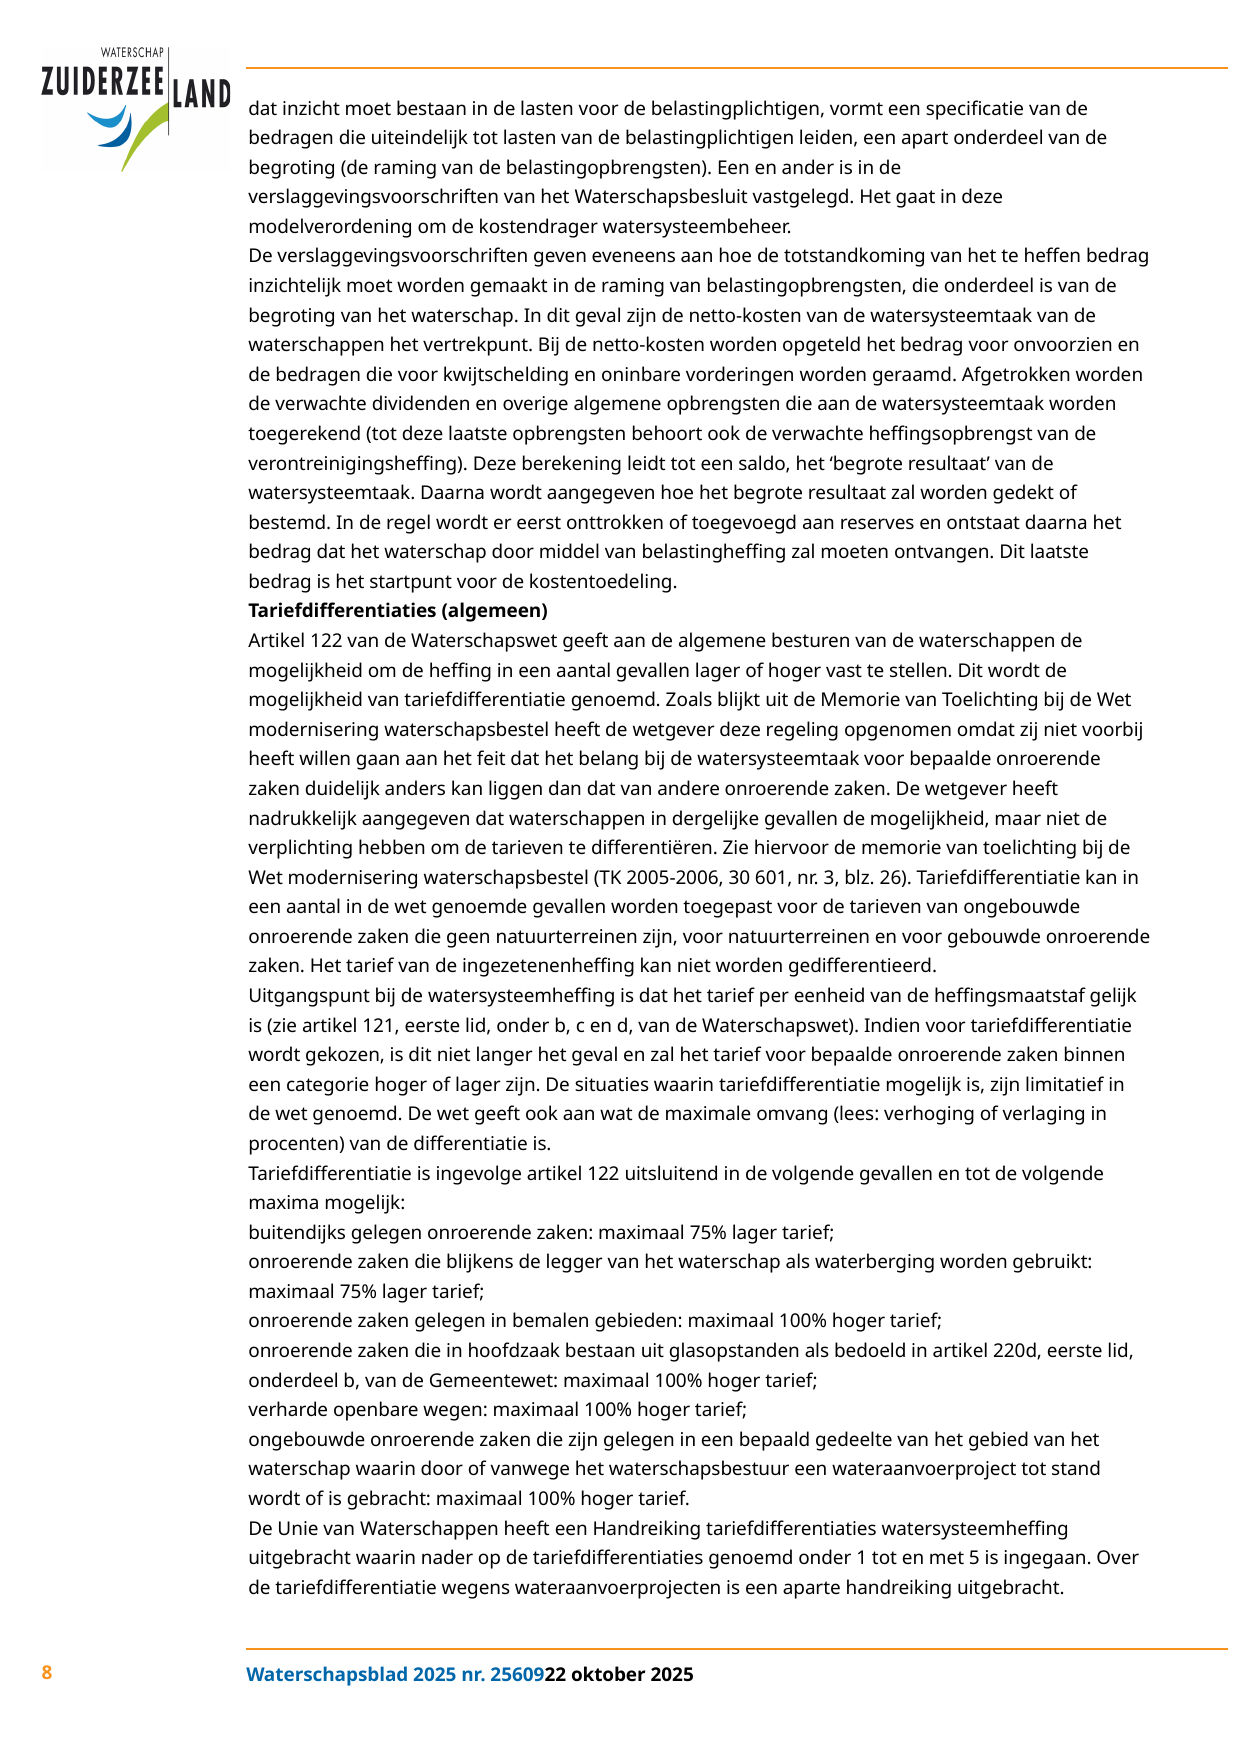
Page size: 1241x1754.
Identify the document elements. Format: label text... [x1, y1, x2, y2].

text dat inzicht moet bestaan in de lasten voor de belastingplichtigen, vormt een specificatie van de bedragen die uiteindelijk tot lasten van de belastingplichtigen leiden, een apart onderdeel van de begroting (de raming van de belastingopbrengsten). Een en ander is in de verslaggevingsvoorschriften van het Waterschapsbesluit vastgelegd. Het gaat in deze modelverordening om de kostendrager watersysteembeheer. [248, 95, 1152, 239]
picture [41, 47, 231, 172]
text ongebouwde onroerende zaken die zijn gelegen in een bepaald gedeelte van het gebied van het waterschap waarin door of vanwege het waterschapsbestuur een wateraanvoerproject tot stand wordt of is gebracht: maximaal 100% hoger tarief. [248, 1426, 1152, 1511]
text Tariefdifferentiatie is ingevolge artikel 122 uitsluitend in de volgende gevallen en tot de volgende maxima mogelijk: [248, 1160, 1152, 1215]
text De Unie van Waterschappen heeft een Handreiking tariefdifferentiaties watersysteemheffing uitgebracht waarin nader op de tariefdifferentiaties genoemd onder 1 tot en met 5 is ingegaan. Over de tariefdifferentiatie wegens wateraanvoerprojecten is een aparte handreiking uitgebracht. [248, 1515, 1152, 1600]
text Uitgangspunt bij de watersysteemheffing is dat het tarief per eenheid van de heffingsmaatstaf gelijk is (zie artikel 121, eerste lid, onder b, c en d, van de Waterschapswet). Indien voor tariefdifferentiatie wordt gekozen, is dit niet langer het geval en zal het tarief voor bepaalde onroerende zaken binnen een categorie hoger of lager zijn. De situaties waarin tariefdifferentiatie mogelijk is, zijn limitatief in de wet genoemd. De wet geeft ook aan wat de maximale omvang (lees: verhoging of verlaging in procenten) van de differentiatie is. [248, 982, 1152, 1156]
text buitendijks gelegen onroerende zaken: maximaal 75% lager tarief; [248, 1219, 1152, 1245]
text verharde openbare wegen: maximaal 100% hoger tarief; [248, 1396, 1152, 1422]
text onroerende zaken die in hoofdzaak bestaan uit glasopstanden als bedoeld in artikel 220d, eerste lid, onderdeel b, van de Gemeentewet: maximaal 100% hoger tarief; [248, 1337, 1152, 1393]
text onroerende zaken gelegen in bemalen gebieden: maximaal 100% hoger tarief; [248, 1308, 1152, 1333]
text onroerende zaken die blijkens de legger van het waterschap als waterberging worden gebruikt: maximaal 75% lager tarief; [248, 1248, 1152, 1304]
text De verslaggevingsvoorschriften geven eveneens aan hoe de totstandkoming van het te heffen bedrag inzichtelijk moet worden gemaakt in de raming van belastingopbrengsten, die onderdeel is van de begroting van het waterschap. In dit geval zijn de netto-kosten van de watersysteemtaak van de waterschappen het vertrekpunt. Bij de netto-kosten worden opgeteld het bedrag voor onvoorzien en de bedragen die voor kwijtschelding en oninbare vorderingen worden geraamd. Afgetrokken worden de verwachte dividenden en overige algemene opbrengsten die aan de watersysteemtaak worden toegerekend (tot deze laatste opbrengsten behoort ook de verwachte heffingsopbrengst van de verontreinigingsheffing). Deze berekening leidt tot een saldo, het ‘begrote resultaat’ van de watersysteemtaak. Daarna wordt aangegeven hoe het begrote resultaat zal worden gedekt of bestemd. In de regel wordt er eerst onttrokken of toegevoegd aan reserves en ontstaat daarna het bedrag dat het waterschap door middel van belastingheffing zal moeten ontvangen. Dit laatste bedrag is het startpunt voor de kostentoedeling. [248, 243, 1152, 594]
text Artikel 122 van de Waterschapswet geeft aan de algemene besturen van de waterschappen de mogelijkheid om de heffing in een aantal gevallen lager of hoger vast te stellen. Dit wordt de mogelijkheid van tariefdifferentiatie genoemd. Zoals blijkt uit de Memorie van Toelichting bij de Wet modernisering waterschapsbestel heeft de wetgever deze regeling opgenomen omdat zij niet voorbij heeft willen gaan aan het feit dat het belang bij de watersysteemtaak voor bepaalde onroerende zaken duidelijk anders kan liggen dan dat van andere onroerende zaken. De wetgever heeft nadrukkelijk aangegeven dat waterschappen in dergelijke gevallen de mogelijkheid, maar niet de verplichting hebben om de tarieven te differentiëren. Zie hiervoor de memorie van toelichting bij de Wet modernisering waterschapsbestel (TK 2005-2006, 30 601, nr. 3, blz. 26). Tariefdifferentiatie kan in een aantal in de wet genoemde gevallen worden toegepast voor de tarieven van ongebouwde onroerende zaken die geen natuurterreinen zijn, voor natuurterreinen en voor gebouwde onroerende zaken. Het tarief van de ingezetenenheffing kan niet worden gedifferentieerd. [248, 627, 1152, 978]
text Tariefdifferentiaties (algemeen) [248, 598, 1152, 623]
